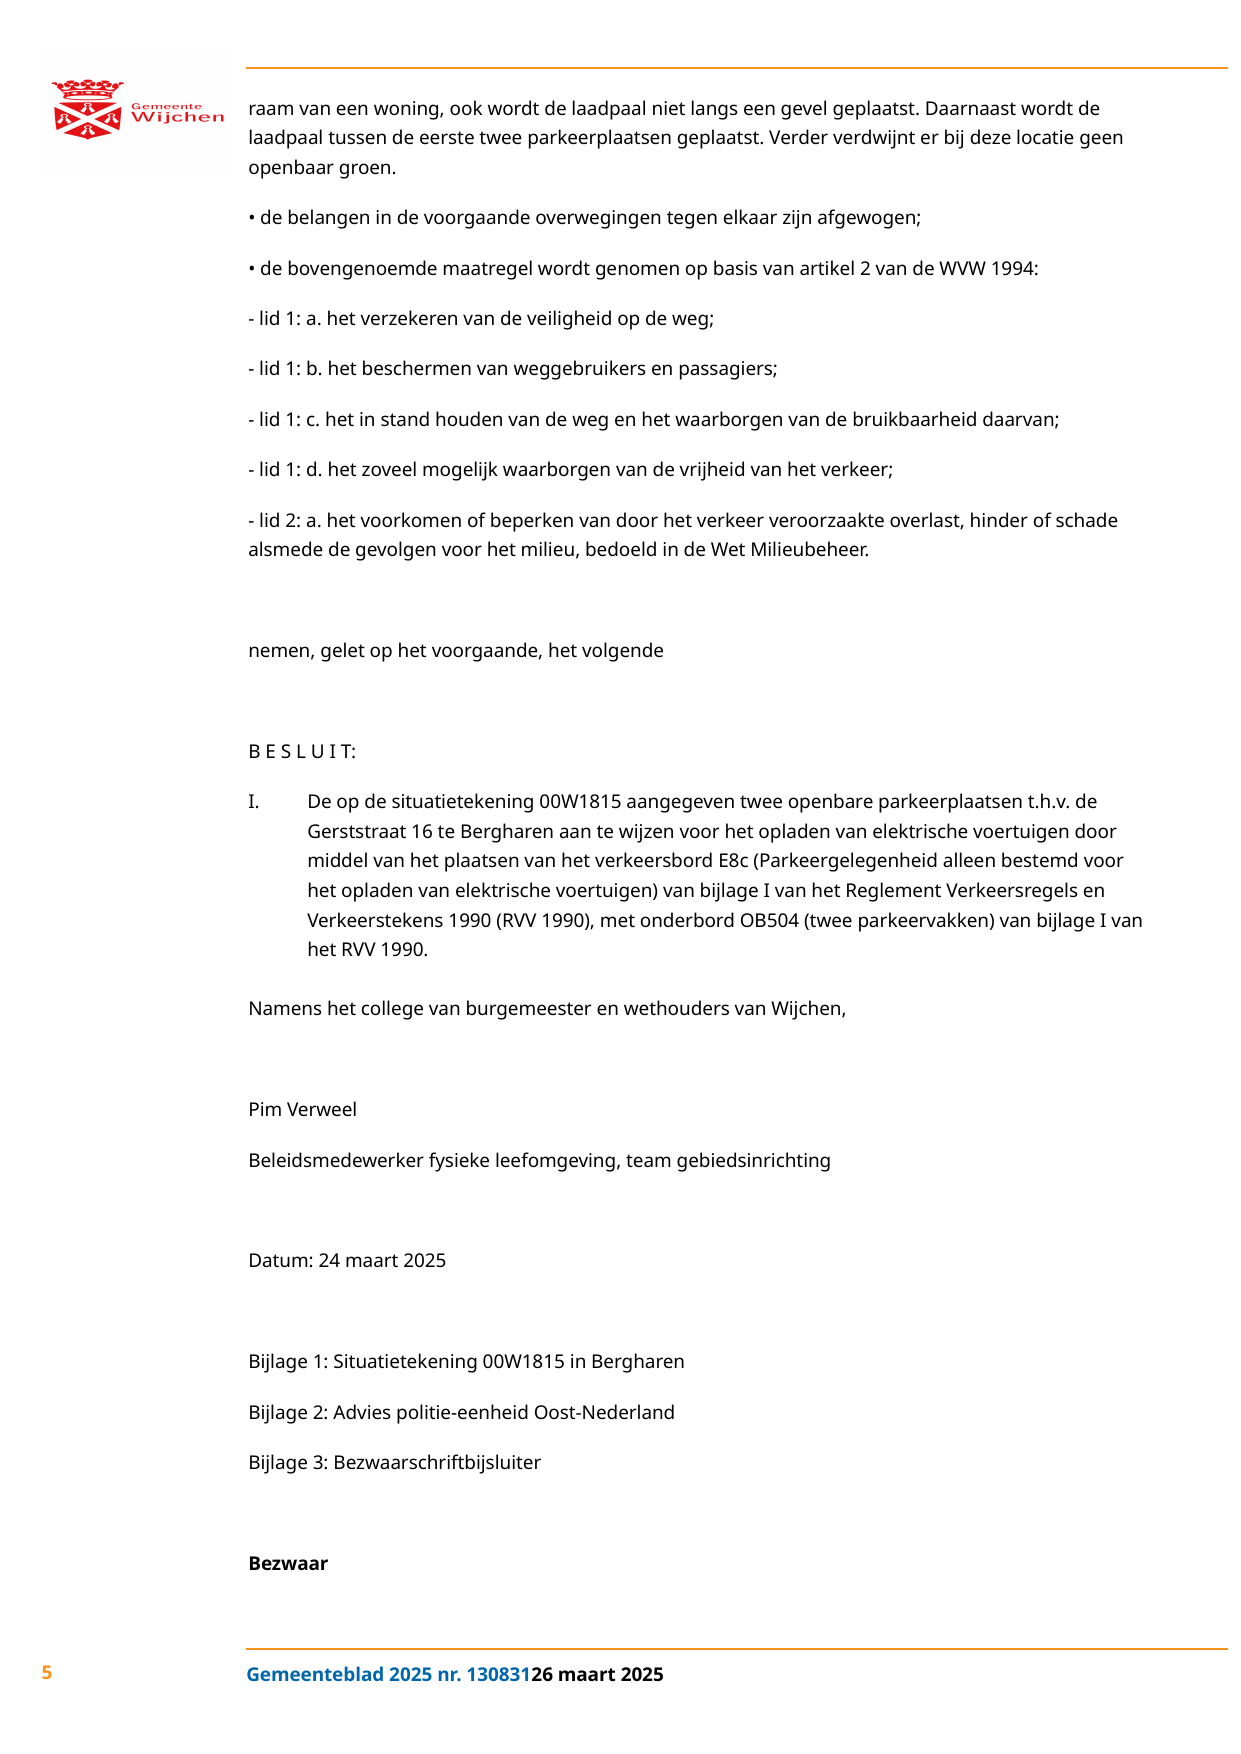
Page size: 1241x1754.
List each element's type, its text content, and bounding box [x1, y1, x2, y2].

text nemen, gelet op het voorgaande, het volgende [248, 637, 1152, 663]
text Bezwaar [248, 1550, 1152, 1576]
text • de bovengenoemde maatregel wordt genomen op basis van artikel 2 van de WVW 1994: [248, 255, 1152, 281]
text - lid 1: d. het zoveel mogelijk waarborgen van de vrijheid van het verkeer; [248, 456, 1152, 482]
text B E S L U I T: [248, 738, 1152, 764]
picture [41, 47, 231, 172]
text Namens het college van burgemeester en wethouders van Wijchen, [248, 996, 1152, 1021]
text - lid 1: c. het in stand houden van de weg en het waarborgen van de bruikbaarheid daarvan; [248, 406, 1152, 432]
text raam van een woning, ook wordt de laadpaal niet langs een gevel geplaatst. Daarnaast wordt de laadpaal tussen de eerste twee parkeerplaatsen geplaatst. Verder verdwijnt er bij deze locatie geen openbaar groen. [248, 95, 1152, 180]
text Bijlage 1: Situatietekening 00W1815 in Bergharen [248, 1348, 1152, 1374]
text • de belangen in de voorgaande overwegingen tegen elkaar zijn afgewogen; [248, 204, 1152, 230]
text - lid 1: a. het verzekeren van de veiligheid op de weg; [248, 305, 1152, 331]
text Datum: 24 maart 2025 [248, 1248, 1152, 1273]
text Bijlage 3: Bezwaarschriftbijsluiter [248, 1449, 1152, 1475]
text Pim Verweel [248, 1096, 1152, 1122]
text Bijlage 2: Advies politie-eenheid Oost-Nederland [248, 1399, 1152, 1425]
text - lid 2: a. het voorkomen of beperken van door het verkeer veroorzaakte overlast, hinder of schade alsmede de gevolgen voor het milieu, bedoeld in de Wet Milieubeheer. [248, 507, 1152, 562]
text Beleidsmedewerker fysieke leefomgeving, team gebiedsinrichting [248, 1147, 1152, 1173]
text - lid 1: b. het beschermen van weggebruikers en passagiers; [248, 356, 1152, 381]
list De op de situatietekening 00W1815 aangegeven twee openbare parkeerplaatsen t.h.v. de Gerststraat 16 te Bergharen aan te wijzen voor het opladen van elektrische voertuigen door middel van het plaatsen van het verkeersbord E8c (Parkeergelegenheid alleen bestemd voor het opladen van elektrische voertuigen) van bijlage I van het Reglement Verkeersregels en Verkeerstekens 1990 (RVV 1990), met onderbord OB504 (twee parkeervakken) van bijlage I van het RVV 1990. [248, 788, 1152, 962]
